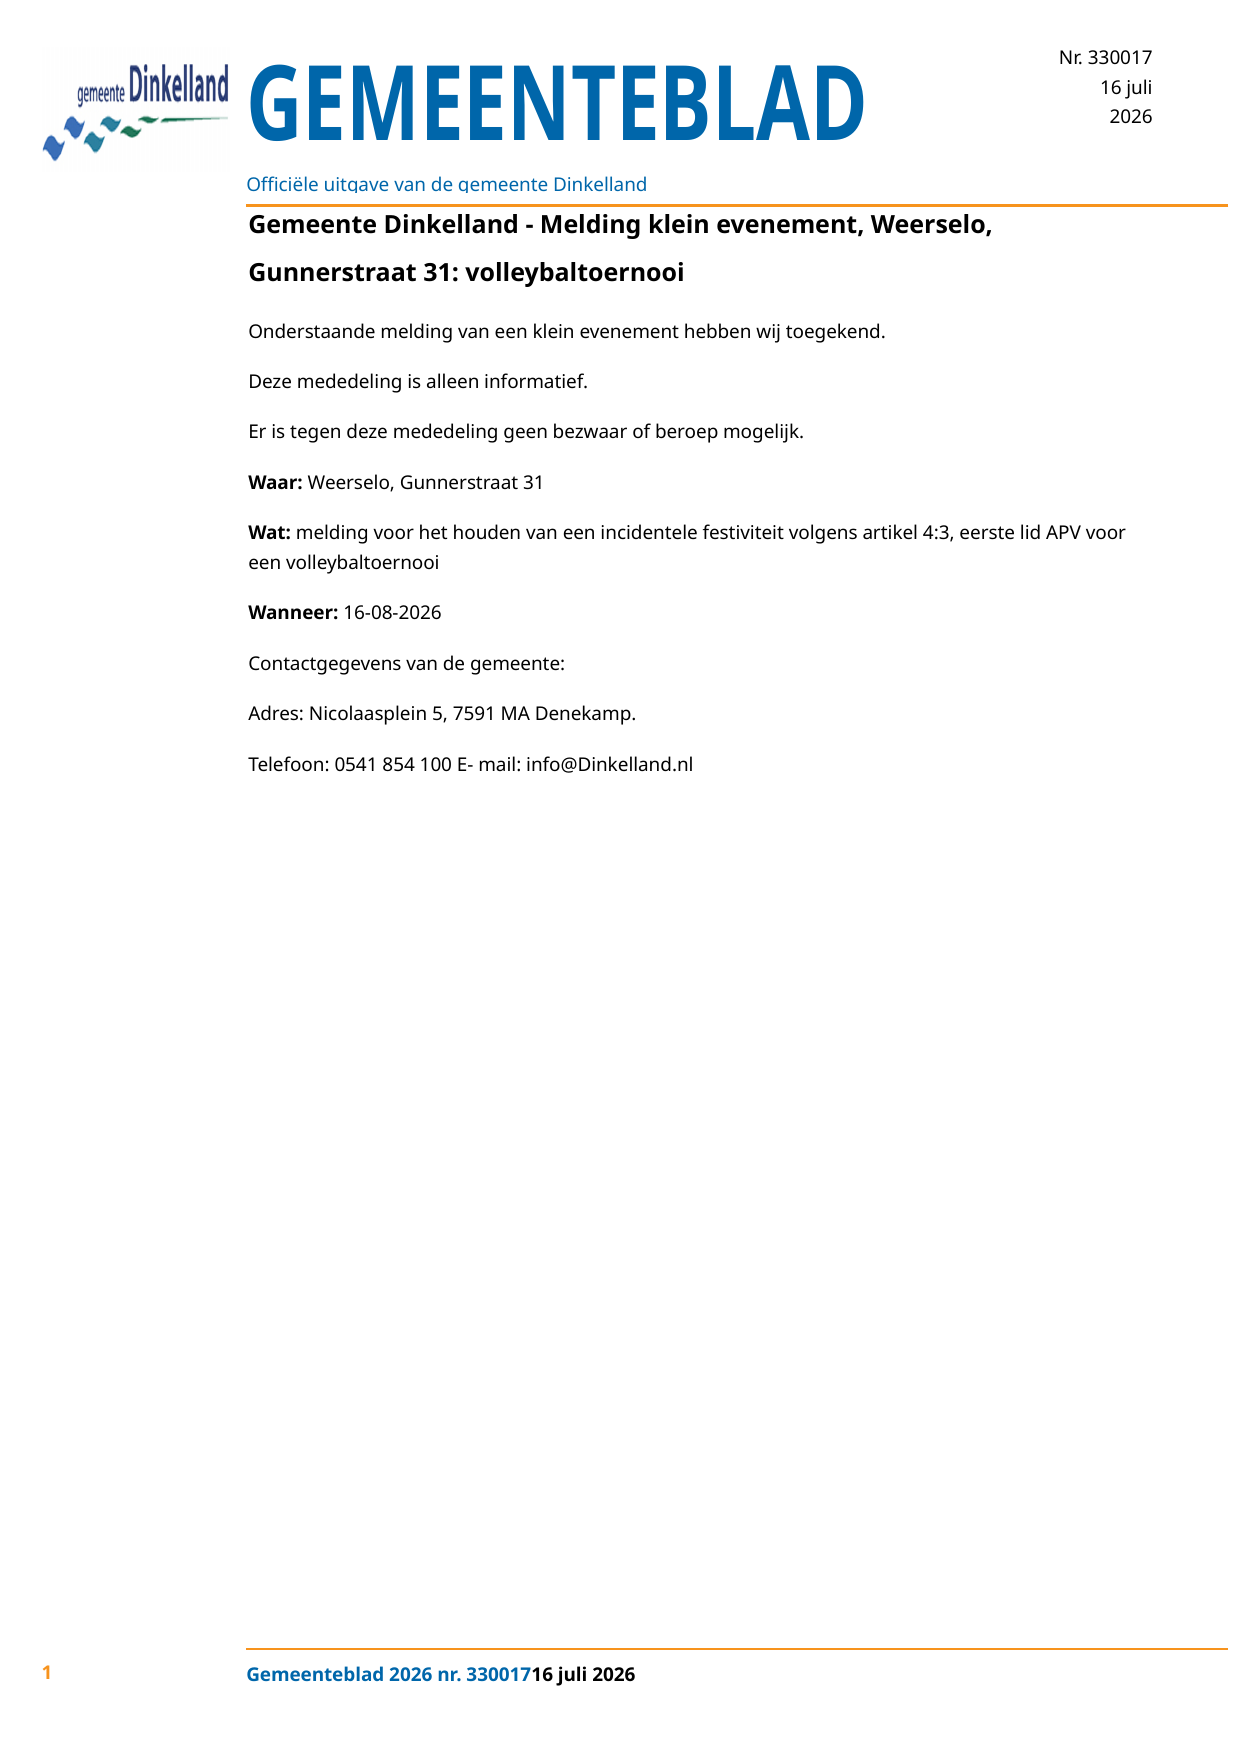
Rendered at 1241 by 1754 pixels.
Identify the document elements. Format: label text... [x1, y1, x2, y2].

text Deze mededeling is alleen informatief. [248, 368, 1152, 394]
text Contactgegevens van de gemeente: [248, 650, 1152, 676]
text Er is tegen deze mededeling geen bezwaar of beroep mogelijk. [248, 419, 1152, 444]
text Wat: melding voor het houden van een incidentele festiviteit volgens artikel 4:3, eerste lid APV voor een volleybaltoernooi [248, 519, 1152, 575]
text Gemeente Dinkelland - Melding klein evenement, Weerselo, Gunnerstraat 31: volleybaltoernooi [248, 207, 1152, 288]
text Wanneer: 16-08-2026 [248, 599, 1152, 625]
picture [41, 47, 231, 172]
text Telefoon: 0541 854 100 E- mail: info@Dinkelland.nl [248, 751, 1152, 777]
text Waar: Weerselo, Gunnerstraat 31 [248, 469, 1152, 495]
text Adres: Nicolaasplein 5, 7591 MA Denekamp. [248, 700, 1152, 726]
text Onderstaande melding van een klein evenement hebben wij toegekend. [248, 318, 1152, 344]
